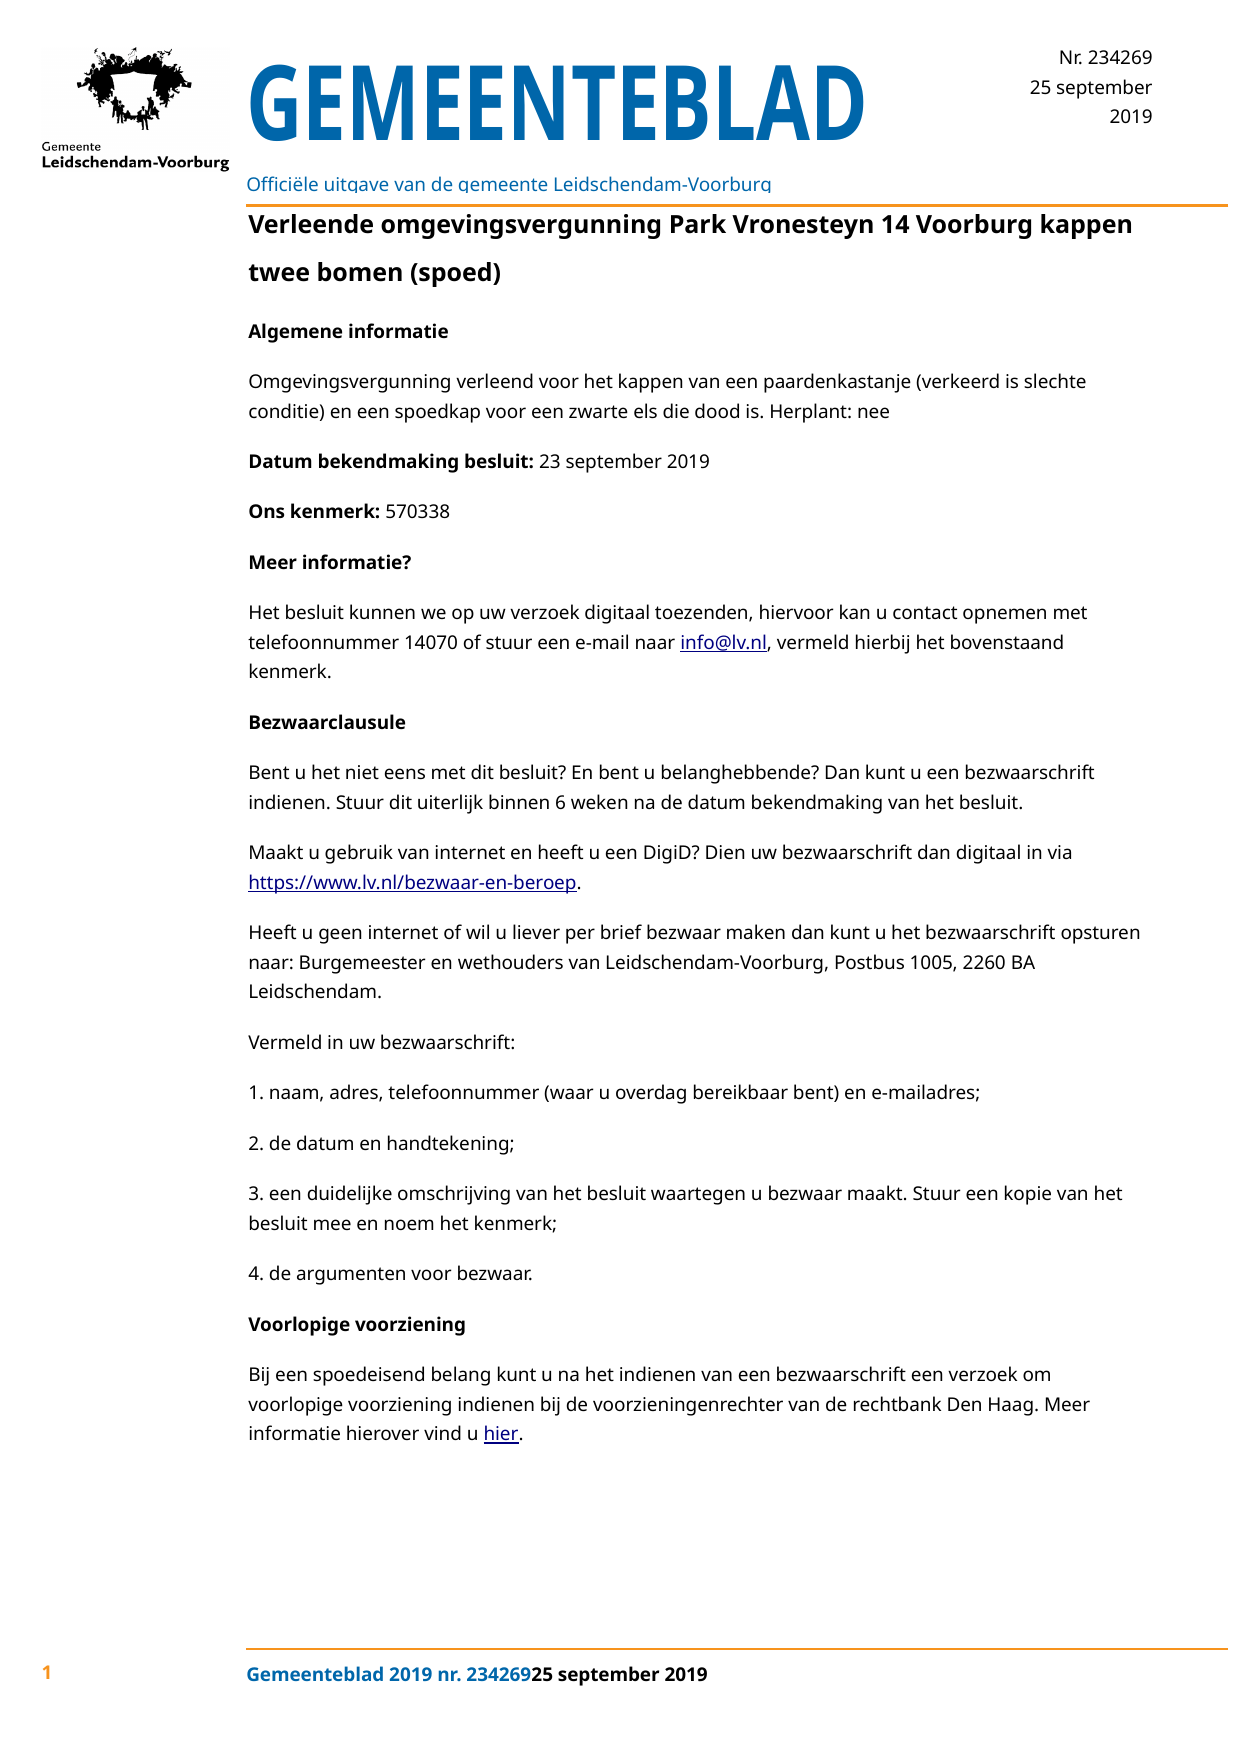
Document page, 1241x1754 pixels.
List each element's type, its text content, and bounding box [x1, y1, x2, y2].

text Omgevingsvergunning verleend voor het kappen van een paardenkastanje (verkeerd is slechte conditie) en een spoedkap voor een zwarte els die dood is. Herplant: nee [248, 368, 1152, 424]
text Voorlopige voorziening [248, 1311, 1152, 1337]
text Bent u het niet eens met dit besluit? En bent u belanghebbende? Dan kunt u een bezwaarschrift indienen. Stuur dit uiterlijk binnen 6 weken na de datum bekendmaking van het besluit. [248, 759, 1152, 815]
text Heeft u geen internet of wil u liever per brief bezwaar maken dan kunt u het bezwaarschrift opsturen naar: Burgemeester en wethouders van Leidschendam-Voorburg, Postbus 1005, 2260 BA Leidschendam. [248, 919, 1152, 1004]
text Bij een spoedeisend belang kunt u na het indienen van een bezwaarschrift een verzoek om voorlopige voorziening indienen bij de voorzieningenrechter van de rechtbank Den Haag. Meer informatie hierover vind u hier. [248, 1361, 1152, 1446]
text Het besluit kunnen we op uw verzoek digitaal toezenden, hiervoor kan u contact opnemen met telefoonnummer 14070 of stuur een e-mail naar info@lv.nl, vermeld hierbij het bovenstaand kenmerk. [248, 599, 1152, 684]
text 3. een duidelijke omschrijving van het besluit waartegen u bezwaar maakt. Stuur een kopie van het besluit mee en noem het kenmerk; [248, 1180, 1152, 1236]
text Bezwaarclausule [248, 709, 1152, 735]
text Verleende omgevingsvergunning Park Vronesteyn 14 Voorburg kappen twee bomen (spoed) [248, 207, 1152, 288]
text 4. de argumenten voor bezwaar. [248, 1260, 1152, 1286]
text 2. de datum en handtekening; [248, 1130, 1152, 1156]
text Meer informatie? [248, 549, 1152, 575]
text Algemene informatie [248, 318, 1152, 344]
text Maakt u gebruik van internet en heeft u een DigiD? Dien uw bezwaarschrift dan digitaal in via https://www.lv.nl/bezwaar-en-beroep. [248, 839, 1152, 895]
text Ons kenmerk: 570338 [248, 499, 1152, 524]
text Datum bekendmaking besluit: 23 september 2019 [248, 448, 1152, 474]
text 1. naam, adres, telefoonnummer (waar u overdag bereikbaar bent) en e-mailadres; [248, 1079, 1152, 1105]
picture [41, 47, 231, 172]
text Vermeld in uw bezwaarschrift: [248, 1029, 1152, 1055]
